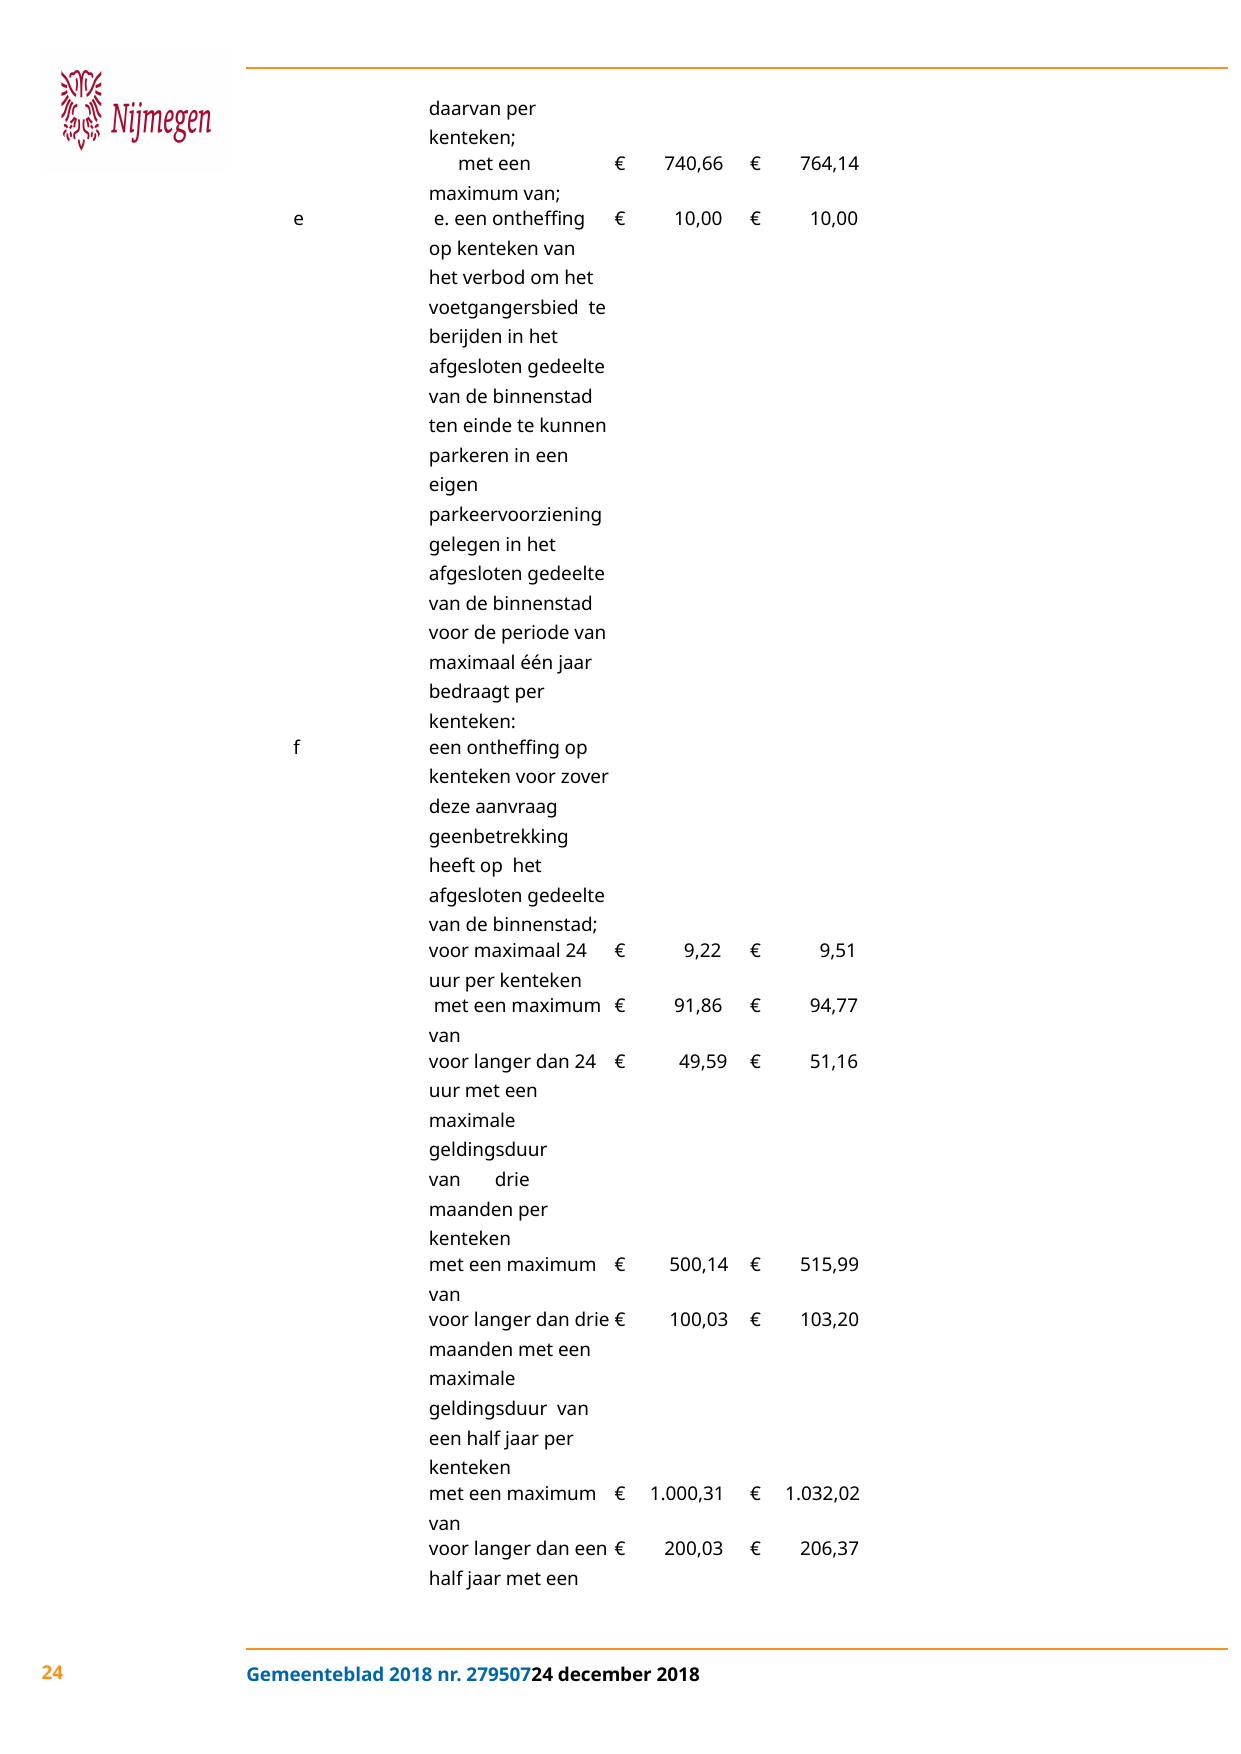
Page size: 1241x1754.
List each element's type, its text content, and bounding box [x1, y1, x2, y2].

table_cell [248, 993, 293, 1048]
table_cell [293, 1306, 429, 1480]
table_cell [248, 937, 293, 993]
table_cell [248, 1306, 293, 1480]
table_cell [248, 1535, 293, 1591]
table_cell € 200,03 [609, 1535, 745, 1591]
table_cell [248, 1480, 293, 1535]
table_cell € 94,77 [745, 993, 971, 1048]
table_cell voor langer dan een half jaar met een [429, 1535, 609, 1591]
table_cell [248, 95, 293, 150]
table_cell met een maximum van; [429, 150, 609, 205]
table_cell € 51,16 [745, 1048, 971, 1251]
table_cell met een maximum van [429, 993, 609, 1048]
table_cell € 740,66 [609, 150, 745, 205]
table_cell € 515,99 [745, 1251, 971, 1306]
table_cell [609, 734, 745, 937]
table_cell [248, 734, 293, 937]
table_cell [293, 1535, 429, 1591]
table_cell € 100,03 [609, 1306, 745, 1480]
table_cell een ontheffing op kenteken voor zover deze aanvraag geenbetrekking heeft op het afgesloten gedeelte van de binnenstad; [429, 734, 609, 937]
table_cell [248, 1048, 293, 1251]
table_cell met een maximum van [429, 1251, 609, 1306]
table_cell e. een ontheffing op kenteken van het verbod om het voetgangersbied te berijden in het afgesloten gedeelte van de binnenstad ten einde te kunnen parkeren in een eigen parkeervoorziening gelegen in het afgesloten gedeelte van de binnenstad voor de periode van maximaal één jaar bedraagt per kenteken: [429, 205, 609, 734]
table_cell [293, 150, 429, 205]
table_cell [745, 734, 971, 937]
table_cell € 1.000,31 [609, 1480, 745, 1535]
table_cell € 10,00 [609, 205, 745, 734]
table_cell [293, 993, 429, 1048]
table_cell € 9,51 [745, 937, 971, 993]
table_cell [293, 1048, 429, 1251]
table_cell € 91,86 [609, 993, 745, 1048]
picture [41, 47, 231, 172]
table_cell € 10,00 [745, 205, 971, 734]
table_cell € 206,37 [745, 1535, 971, 1591]
table_cell [293, 937, 429, 993]
table_cell € 9,22 [609, 937, 745, 993]
table_cell [293, 1480, 429, 1535]
table_cell [293, 1251, 429, 1306]
table_cell [248, 1251, 293, 1306]
table_cell f [293, 734, 429, 937]
table_cell € 49,59 [609, 1048, 745, 1251]
table_cell e [293, 205, 429, 734]
table_cell € 103,20 [745, 1306, 971, 1480]
table_cell [248, 150, 293, 205]
table_cell [745, 95, 971, 150]
table_cell daarvan per kenteken; [429, 95, 609, 150]
table_cell [293, 95, 429, 150]
table_cell € 1.032,02 [745, 1480, 971, 1535]
table_cell € 764,14 [745, 150, 971, 205]
table_cell voor langer dan 24 uur met een maximale geldingsduur van drie maanden per kenteken [429, 1048, 609, 1251]
table_cell voor maximaal 24 uur per kenteken [429, 937, 609, 993]
table_cell € 500,14 [609, 1251, 745, 1306]
table_cell voor langer dan drie maanden met een maximale geldingsduur van een half jaar per kenteken [429, 1306, 609, 1480]
table_cell met een maximum van [429, 1480, 609, 1535]
table_cell [248, 205, 293, 734]
table_cell [609, 95, 745, 150]
